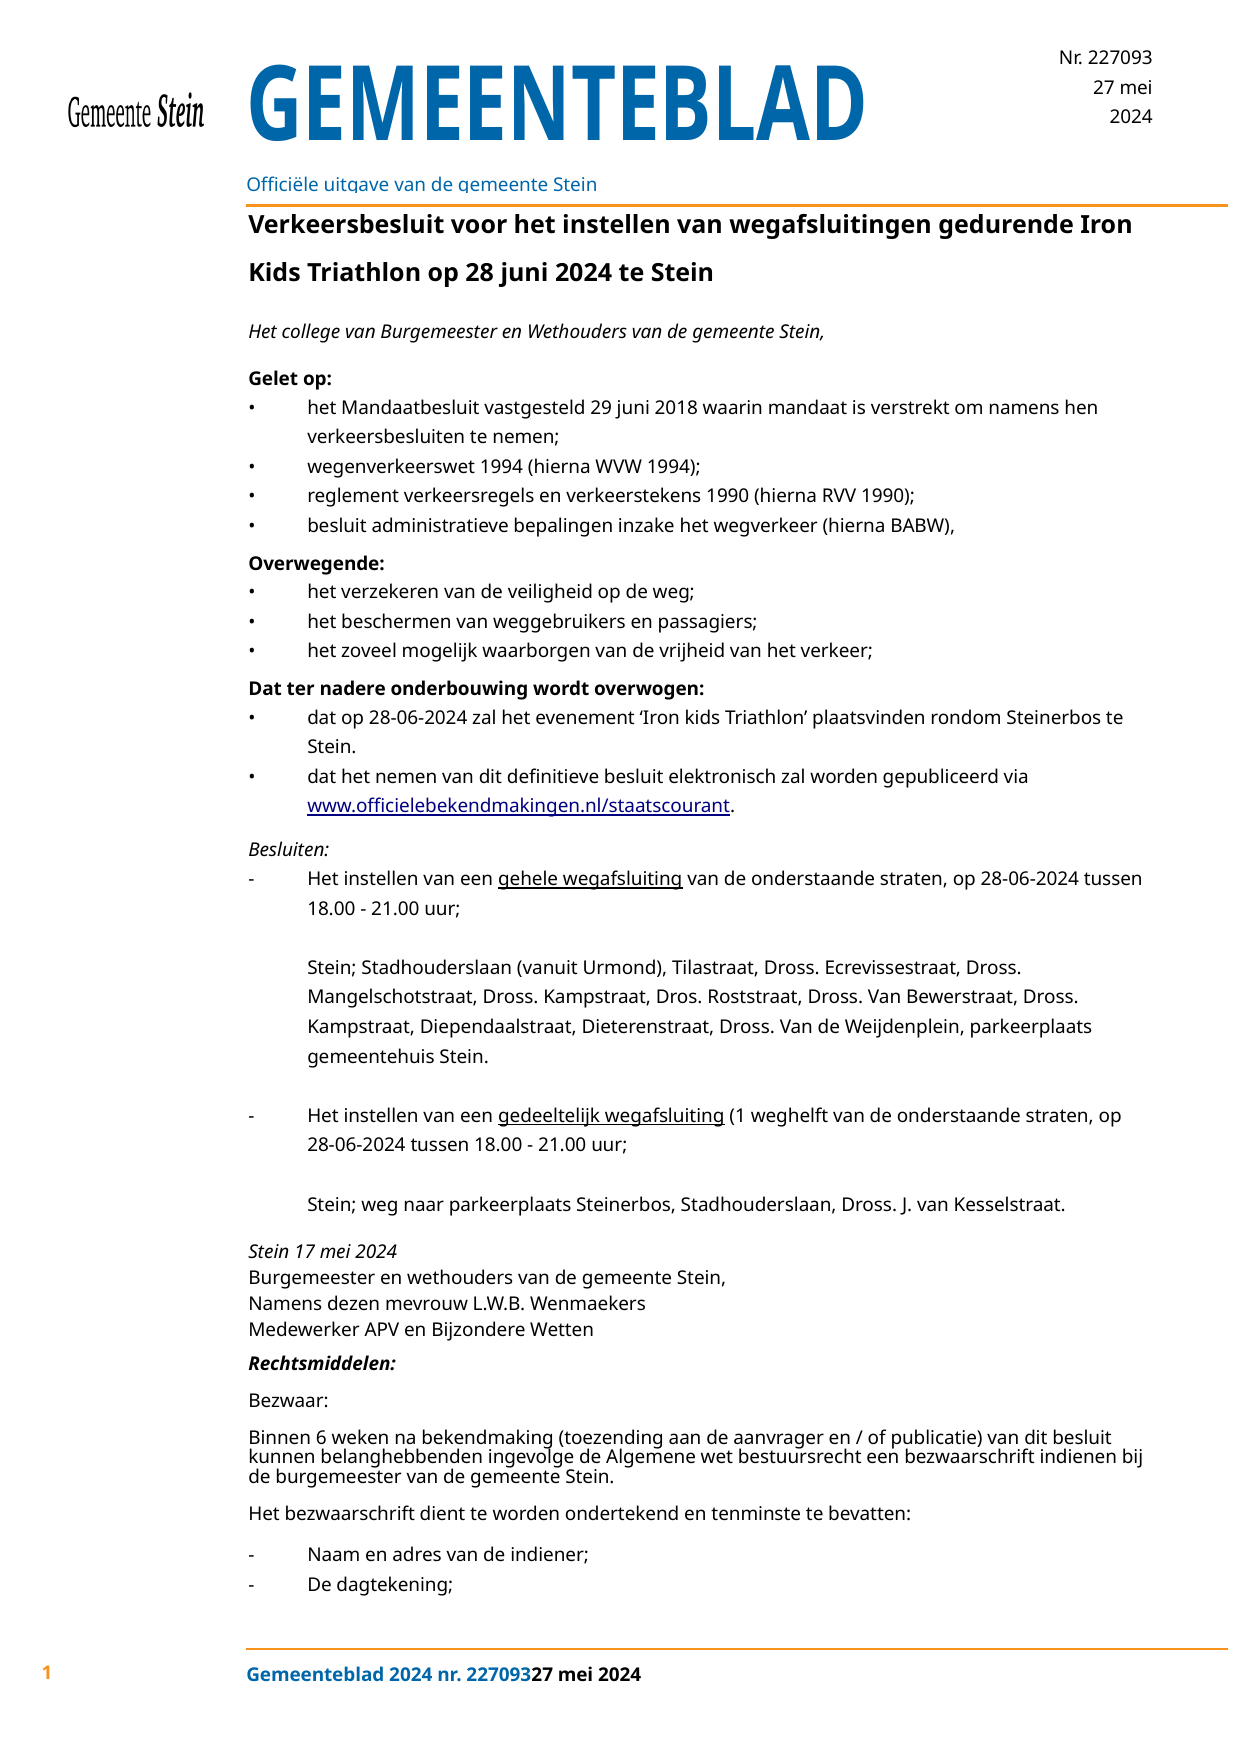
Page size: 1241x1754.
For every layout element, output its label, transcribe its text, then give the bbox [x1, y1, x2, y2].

text Stein 17 mei 2024 [248, 1239, 1152, 1264]
list Naam en adres van de indiener; [248, 1542, 1152, 1567]
list Stein; weg naar parkeerplaats Steinerbos, Stadhouderslaan, Dross. J. van Kesselstraat. [248, 1191, 1152, 1217]
list besluit administratieve bepalingen inzake het wegverkeer (hierna BABW), [248, 512, 1152, 538]
list wegenverkeerswet 1994 (hierna WVW 1994); [248, 453, 1152, 479]
list dat het nemen van dit definitieve besluit elektronisch zal worden gepubliceerd via www.officielebekendmakingen.nl/staatscourant. [248, 763, 1152, 818]
list Het instellen van een gedeeltelijk wegafsluiting (1 weghelft van de onderstaande straten, op 28-06-2024 tussen 18.00 - 21.00 uur; [248, 1102, 1152, 1157]
list Het instellen van een gehele wegafsluiting van de onderstaande straten, op 28-06-2024 tussen 18.00 - 21.00 uur; [248, 865, 1152, 921]
text Gelet op: [248, 366, 1152, 391]
picture [41, 47, 231, 172]
text Verkeersbesluit voor het instellen van wegafsluitingen gedurende Iron Kids Triathlon op 28 juni 2024 te Stein [248, 207, 1152, 288]
list Stein; Stadhouderslaan (vanuit Urmond), Tilastraat, Dross. Ecrevissestraat, Dross. Mangelschotstraat, Dross. Kampstraat, Dros. Roststraat, Dross. Van Bewerstraat, Dross. Kampstraat, Diependaalstraat, Dieterenstraat, Dross. Van de Weijdenplein, parkeerplaats gemeentehuis Stein. [248, 954, 1152, 1069]
text Bezwaar: [248, 1392, 1152, 1411]
text Besluiten: [248, 836, 1152, 862]
list het verzekeren van de veiligheid op de weg; [248, 578, 1152, 604]
text Dat ter nadere onderbouwing wordt overwogen: [248, 676, 1152, 701]
text Medewerker APV en Bijzondere Wetten [248, 1316, 1152, 1342]
list dat op 28-06-2024 zal het evenement ‘Iron kids Triathlon’ plaatsvinden rondom Steinerbos te Stein. [248, 704, 1152, 759]
text Burgemeester en wethouders van de gemeente Stein, [248, 1264, 1152, 1290]
list reglement verkeersregels en verkeerstekens 1990 (hierna RVV 1990); [248, 483, 1152, 508]
list het Mandaatbesluit vastgesteld 29 juni 2018 waarin mandaat is verstrekt om namens hen verkeersbesluiten te nemen; [248, 394, 1152, 449]
text Het college van Burgemeester en Wethouders van de gemeente Stein, [248, 318, 1152, 344]
text Het bezwaarschrift dient te worden ondertekend en tenminste te bevatten: [248, 1505, 1152, 1524]
text Binnen 6 weken na bekendmaking (toezending aan de aanvrager en / of publicatie) van dit besluit kunnen belanghebbenden ingevolge de Algemene wet bestuursrecht een bezwaarschrift indienen bij de burgemeester van de gemeente Stein. [248, 1429, 1152, 1487]
text Overwegende: [248, 550, 1152, 576]
text Namens dezen mevrouw L.W.B. Wenmaekers [248, 1290, 1152, 1316]
list het zoveel mogelijk waarborgen van de vrijheid van het verkeer; [248, 638, 1152, 663]
text Rechtsmiddelen: [248, 1355, 1152, 1374]
list De dagtekening; [248, 1571, 1152, 1597]
list het beschermen van weggebruikers en passagiers; [248, 608, 1152, 634]
